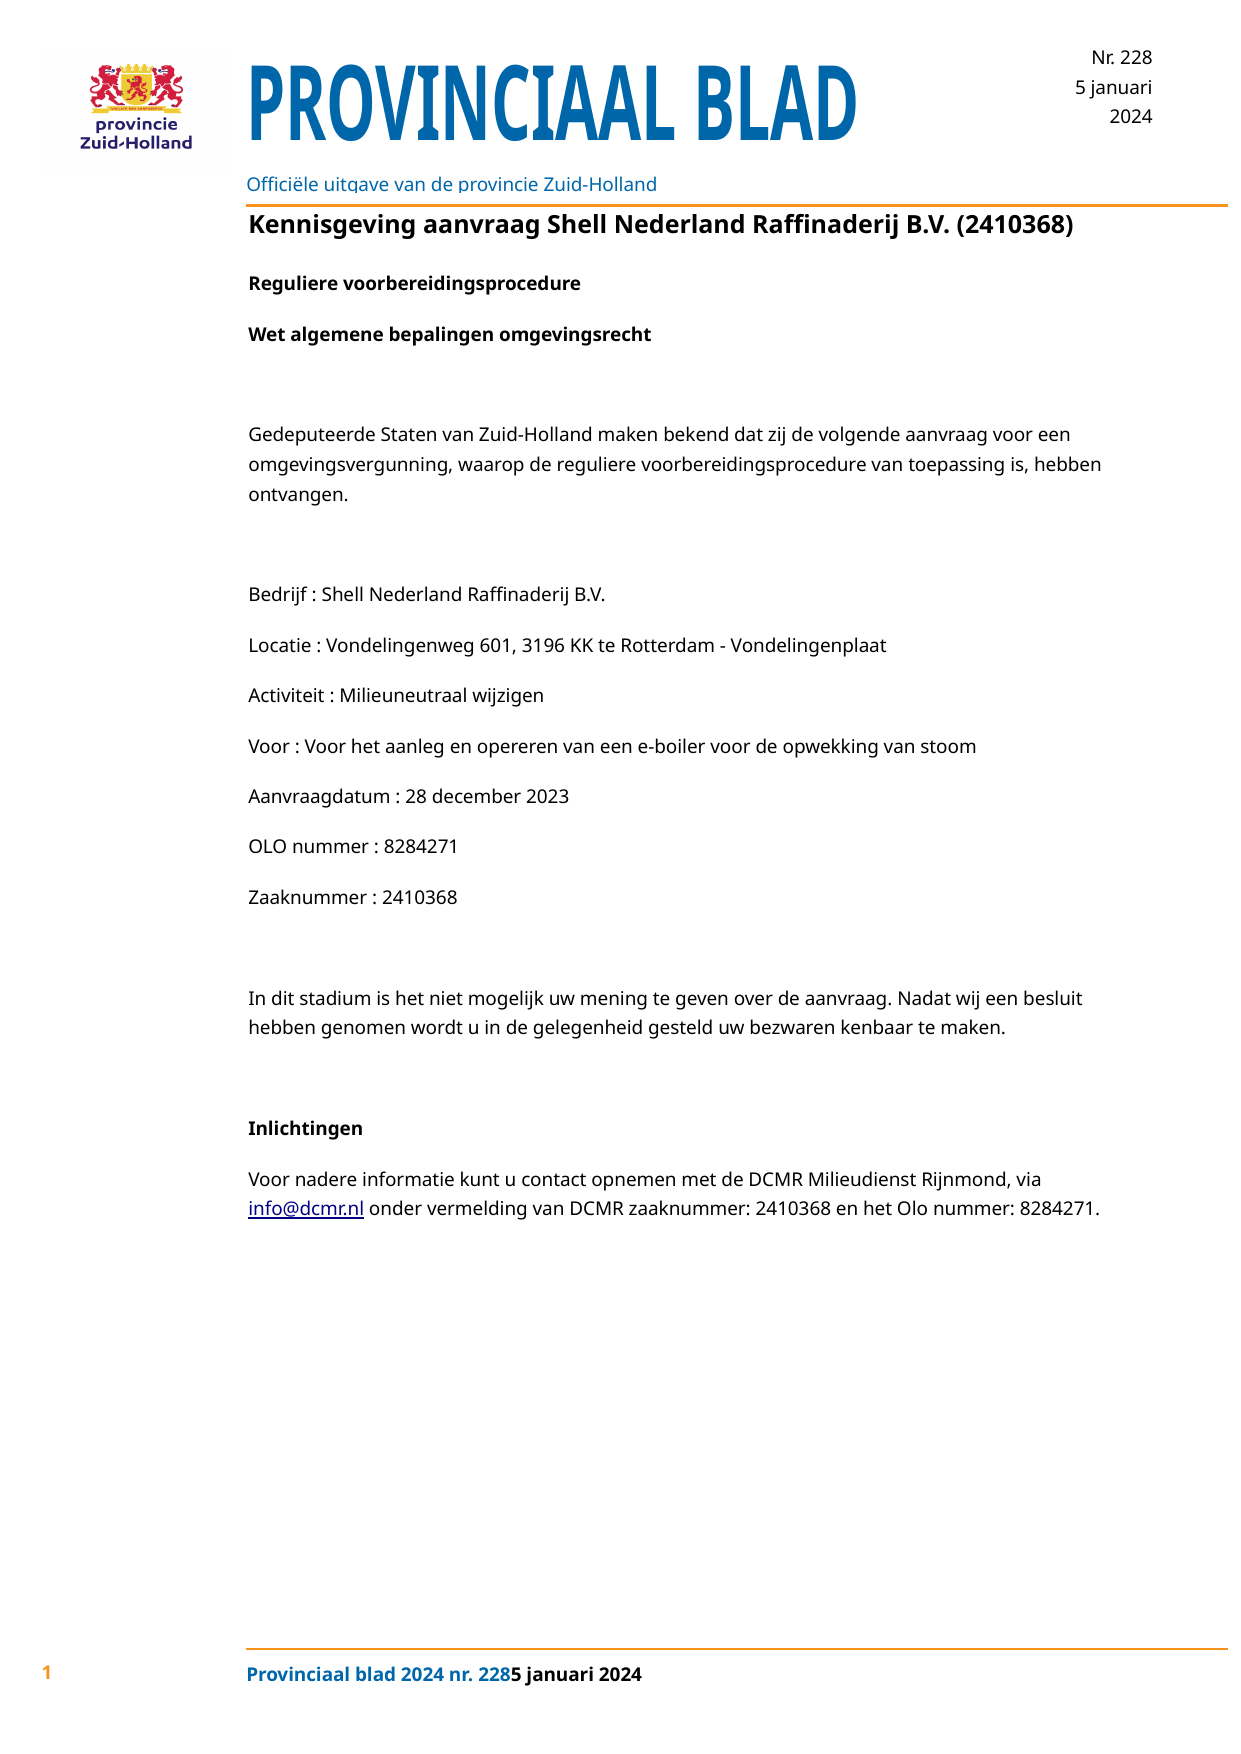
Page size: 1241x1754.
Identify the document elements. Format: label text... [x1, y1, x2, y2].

text Inlichtingen [248, 1115, 1152, 1141]
text Gedeputeerde Staten van Zuid-Holland maken bekend dat zij de volgende aanvraag voor een omgevingsvergunning, waarop de reguliere voorbereidingsprocedure van toepassing is, hebben ontvangen. [248, 422, 1152, 506]
text Aanvraagdatum : 28 december 2023 [248, 783, 1152, 809]
text Voor : Voor het aanleg en opereren van een e-boiler voor de opwekking van stoom [248, 733, 1152, 758]
text Reguliere voorbereidingsprocedure [248, 270, 1152, 296]
text Kennisgeving aanvraag Shell Nederland Raffinaderij B.V. (2410368) [248, 207, 1152, 241]
text In dit stadium is het niet mogelijk uw mening te geven over de aanvraag. Nadat wij een besluit hebben genomen wordt u in de gelegenheid gesteld uw bezwaren kenbaar te maken. [248, 985, 1152, 1040]
text OLO nummer : 8284271 [248, 834, 1152, 859]
text Locatie : Vondelingenweg 601, 3196 KK te Rotterdam - Vondelingenplaat [248, 632, 1152, 658]
text Zaaknummer : 2410368 [248, 884, 1152, 910]
text Bedrijf : Shell Nederland Raffinaderij B.V. [248, 582, 1152, 607]
picture [41, 47, 231, 172]
text Wet algemene bepalingen omgevingsrecht [248, 321, 1152, 346]
text Activiteit : Milieuneutraal wijzigen [248, 682, 1152, 708]
text Voor nadere informatie kunt u contact opnemen met de DCMR Milieudienst Rijnmond, via info@dcmr.nl onder vermelding van DCMR zaaknummer: 2410368 en het Olo nummer: 8284271. [248, 1166, 1152, 1221]
